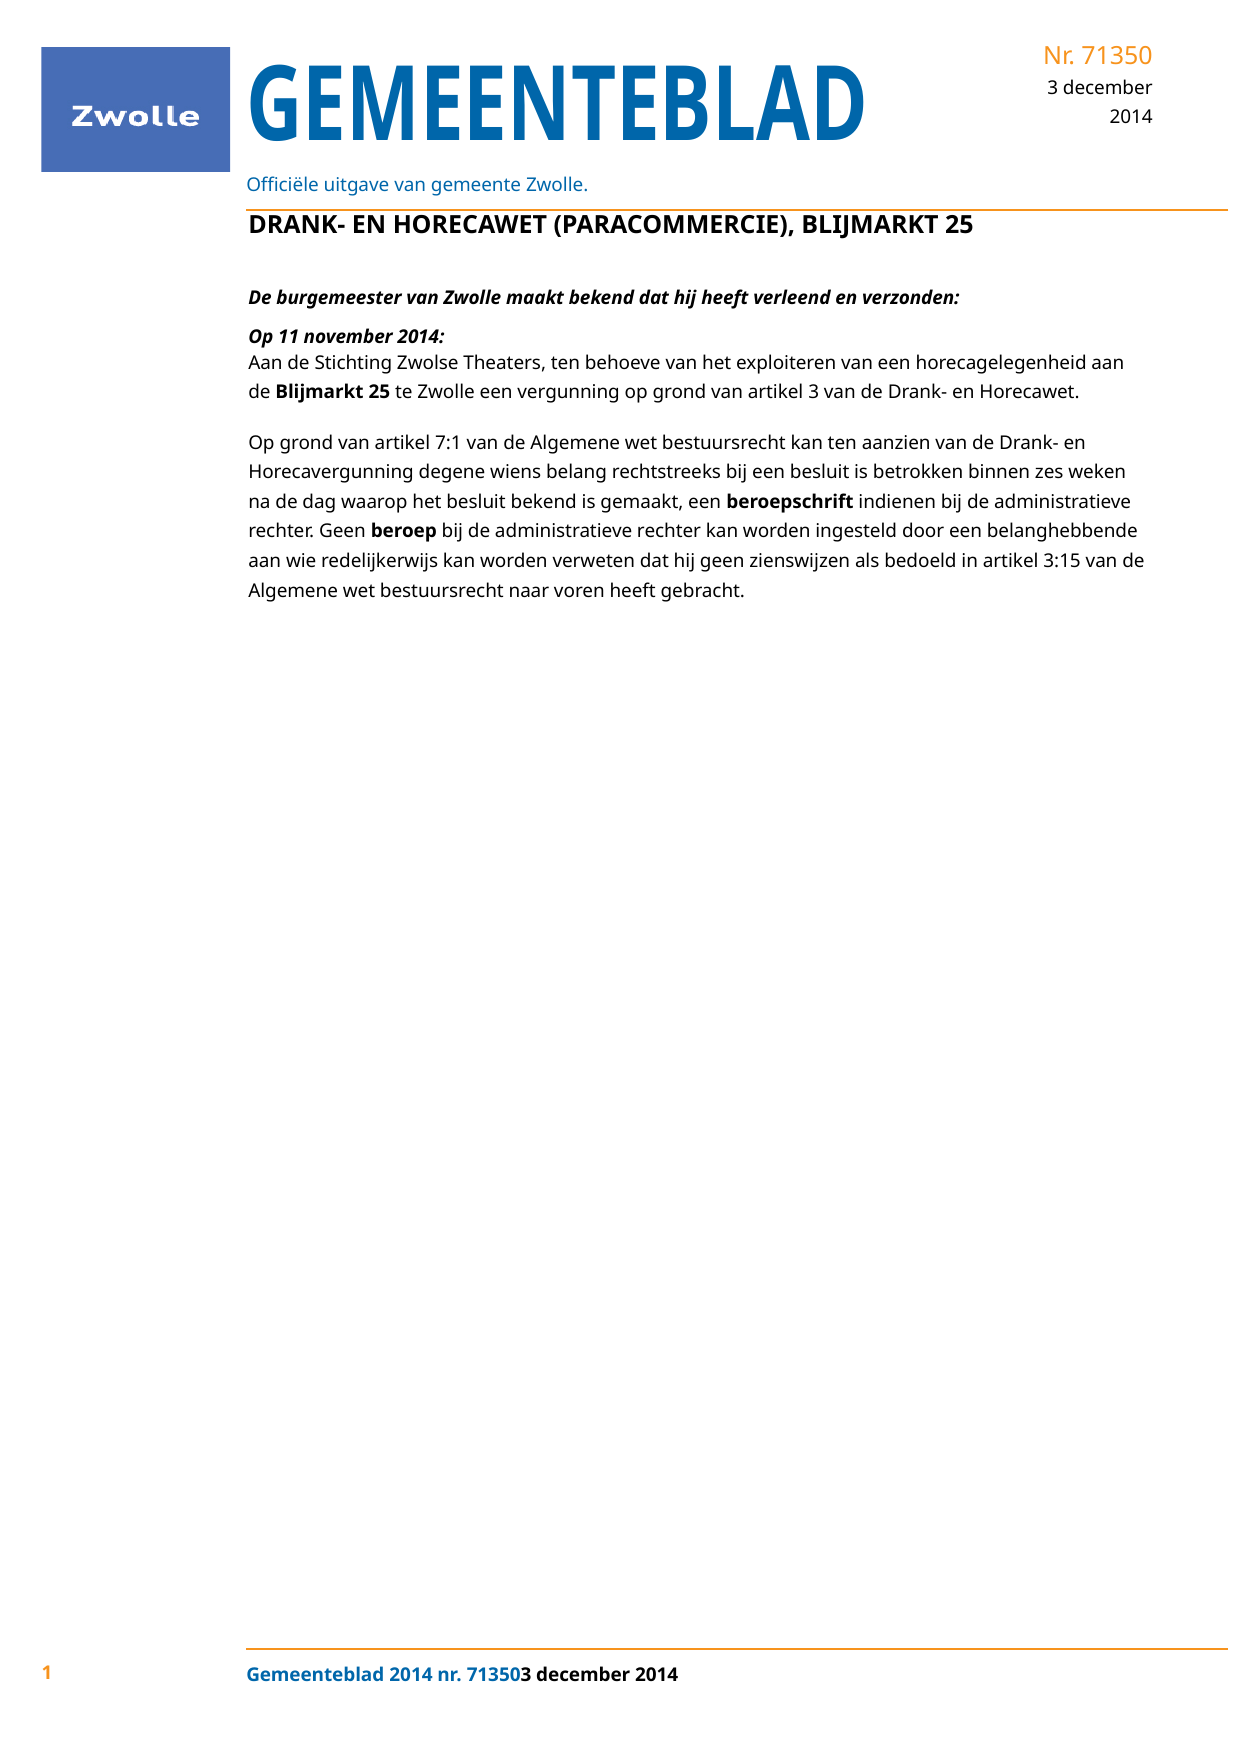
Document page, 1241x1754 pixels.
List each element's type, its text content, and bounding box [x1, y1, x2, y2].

text Aan de Stichting Zwolse Theaters, ten behoeve van het exploiteren van een horecagelegenheid aan de Blijmarkt 25 te Zwolle een vergunning op grond van artikel 3 van de Drank- en Horecawet. [248, 349, 1152, 404]
text Op 11 november 2014: [248, 323, 1152, 349]
picture [41, 47, 231, 172]
text Op grond van artikel 7:1 van de Algemene wet bestuursrecht kan ten aanzien van de Drank- en Horecavergunning degene wiens belang rechtstreeks bij een besluit is betrokken binnen zes weken na de dag waarop het besluit bekend is gemaakt, een beroepschrift indienen bij de administratieve rechter. Geen beroep bij de administratieve rechter kan worden ingesteld door een belanghebbende aan wie redelijkerwijs kan worden verweten dat hij geen zienswijzen als bedoeld in artikel 3:15 van de Algemene wet bestuursrecht naar voren heeft gebracht. [248, 429, 1152, 602]
text DRANK- EN HORECAWET (PARACOMMERCIE), BLIJMARKT 25 [248, 211, 1152, 241]
text De burgemeester van Zwolle maakt bekend dat hij heeft verleend en verzonden: [248, 284, 1152, 309]
